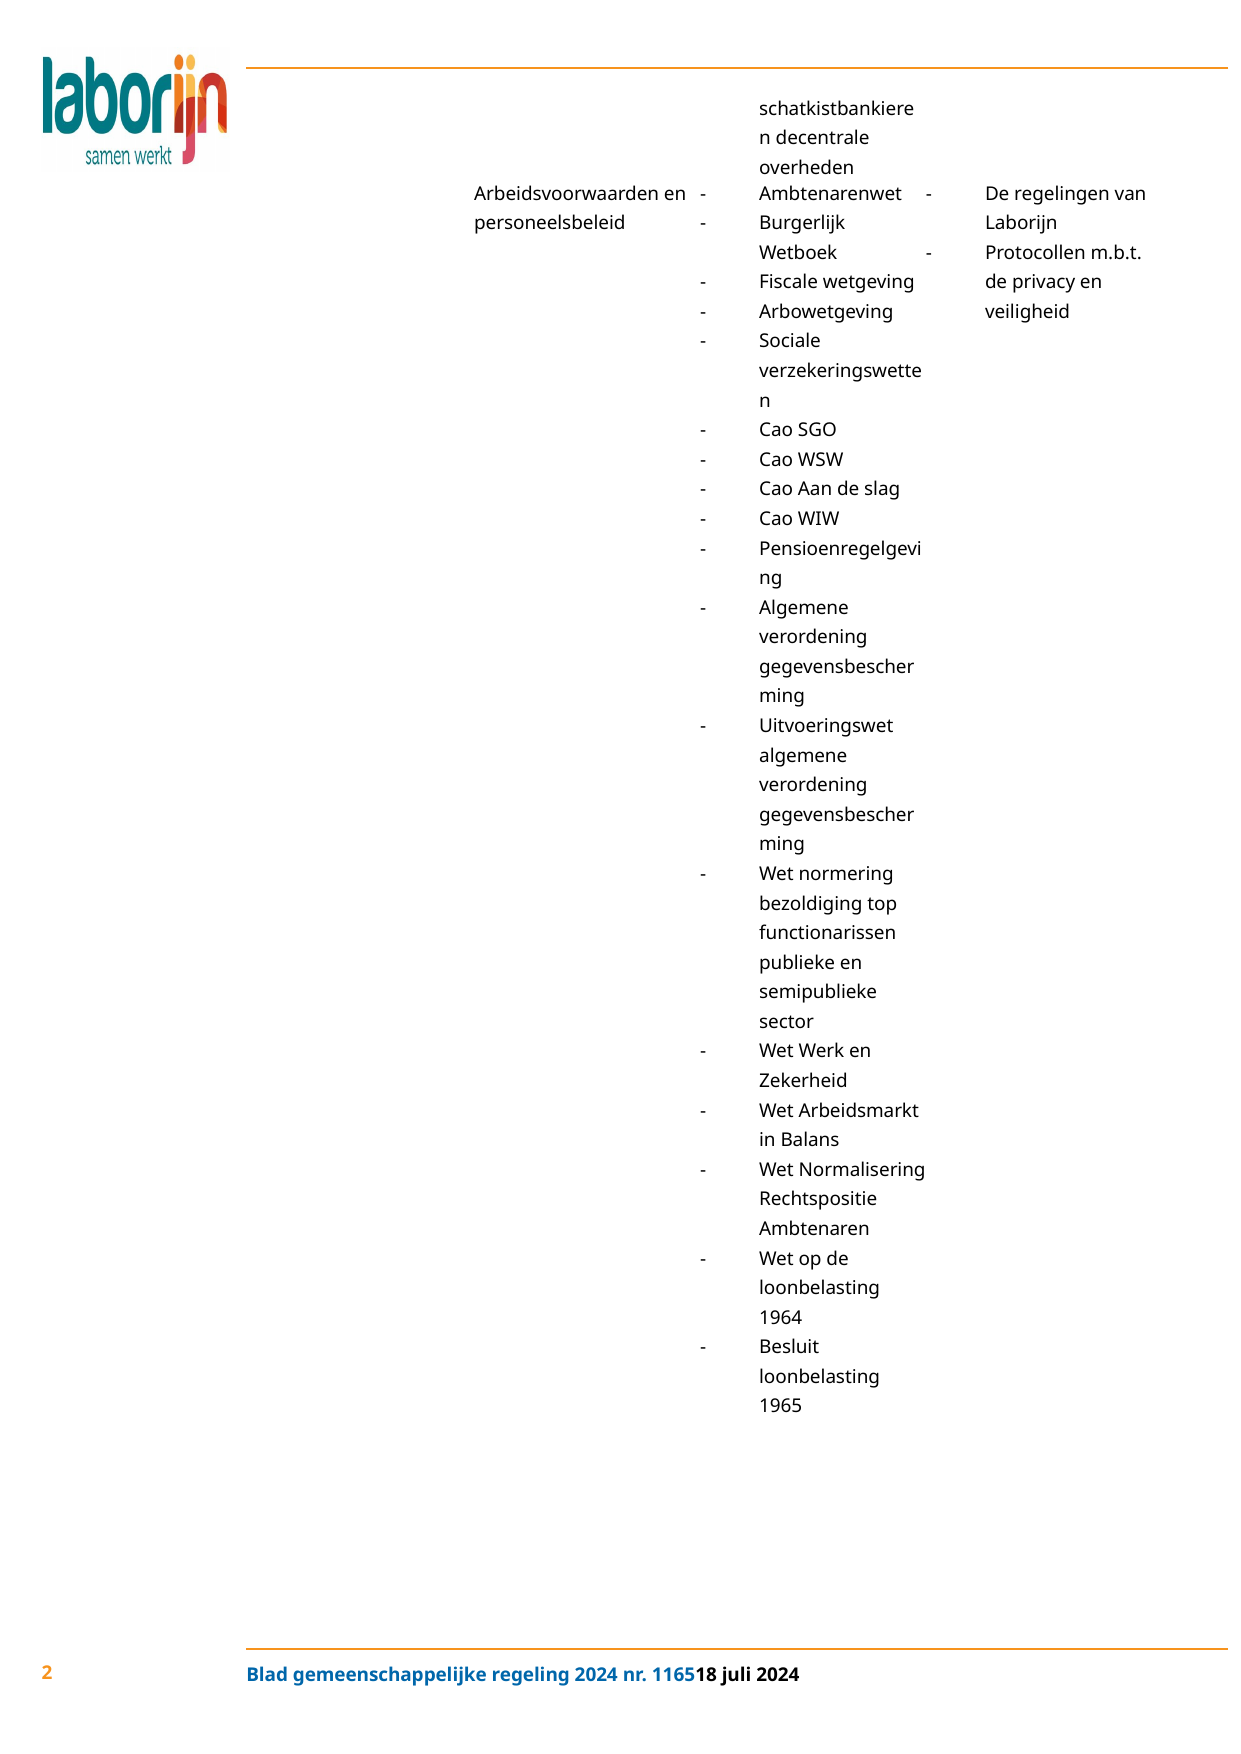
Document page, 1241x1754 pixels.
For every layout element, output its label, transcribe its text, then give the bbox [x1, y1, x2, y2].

table_cell De regelingen van Laborijn Protocollen m.b.t. de privacy en veiligheid [926, 180, 1152, 1418]
table_cell Arbeidsvoorwaarden en personeelsbeleid [474, 180, 700, 1418]
table_cell schatkistbankieren decentrale overheden [700, 95, 926, 180]
table_cell [474, 95, 700, 180]
picture [41, 47, 231, 172]
table_cell Ambtenarenwet Burgerlijk Wetboek Fiscale wetgeving Arbowetgeving Sociale verzekeringswetten Cao SGO Cao WSW Cao Aan de slag Cao WIW Pensioenregelgeving Algemene verordening gegevensbescherming Uitvoeringswet algemene verordening gegevensbescherming Wet normering bezoldiging top functionarissen publieke en semipublieke sector Wet Werk en Zekerheid Wet Arbeidsmarkt in Balans Wet Normalisering Rechtspositie Ambtenaren Wet op de loonbelasting 1964 Besluit loonbelasting 1965 [700, 180, 926, 1418]
table_cell [248, 95, 474, 1418]
table_cell [926, 95, 1152, 180]
